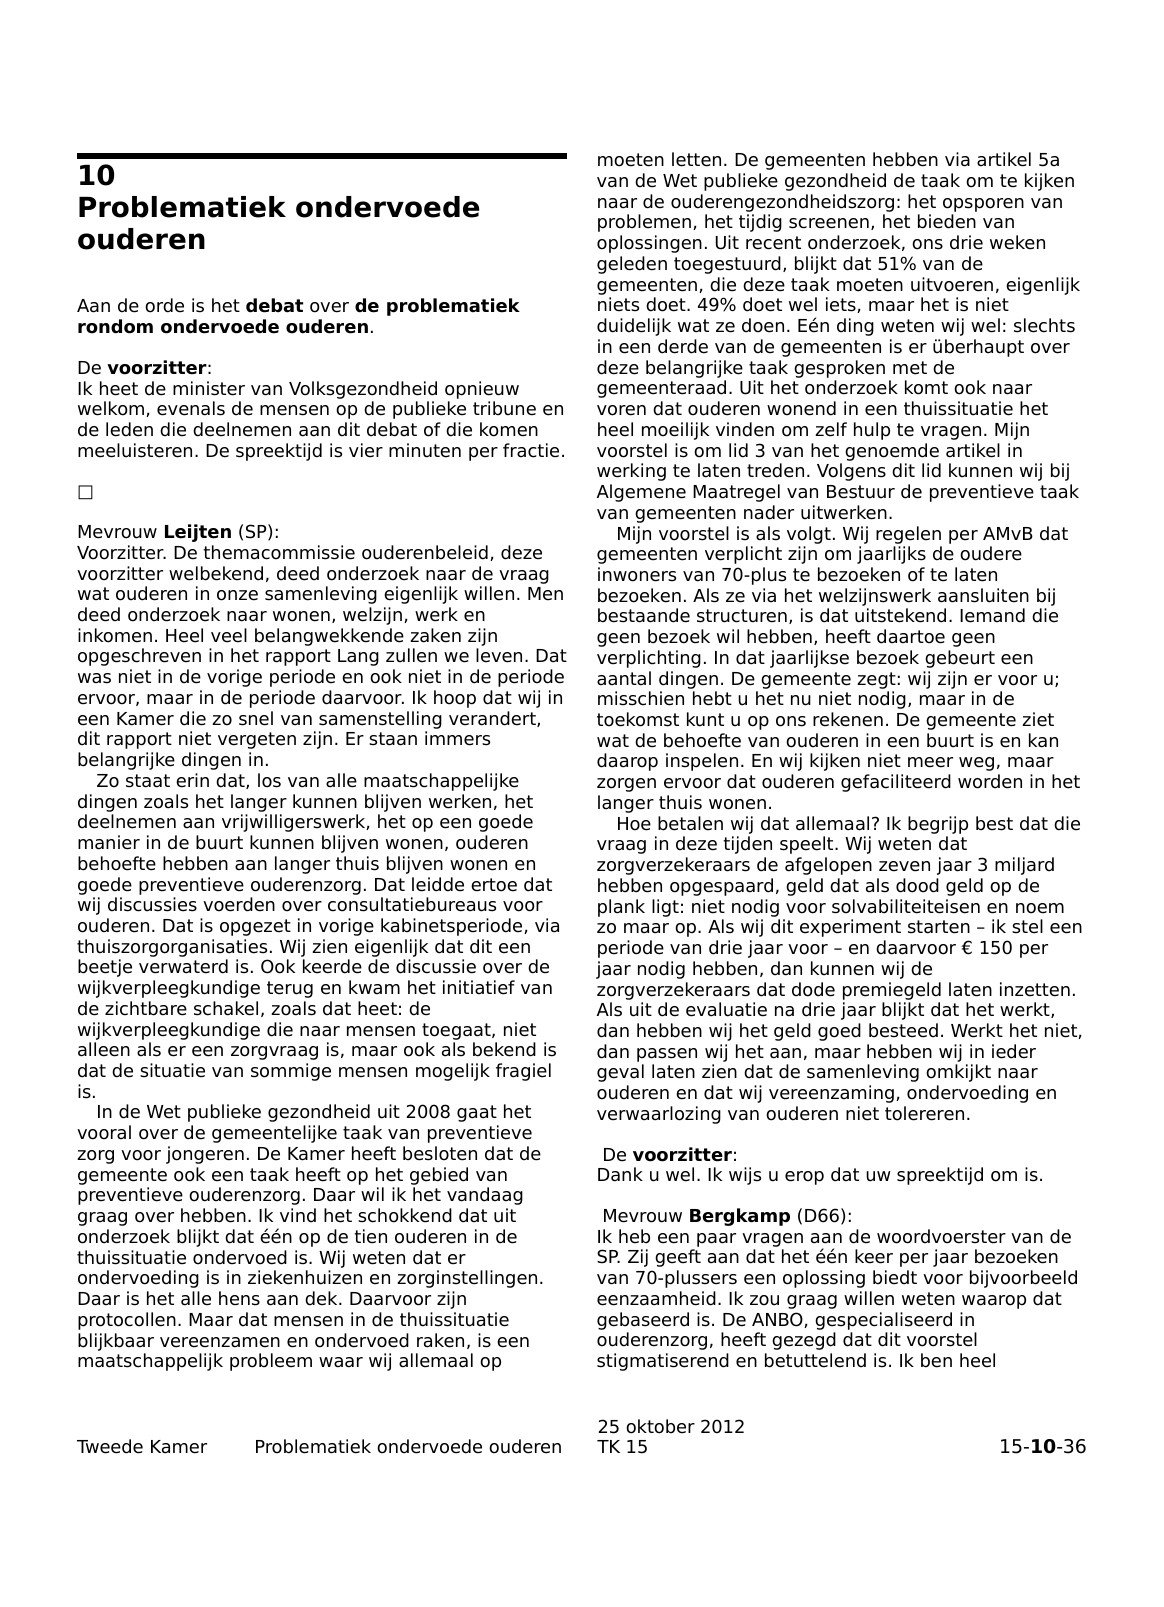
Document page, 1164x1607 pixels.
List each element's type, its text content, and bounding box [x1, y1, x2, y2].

text In de Wet publieke gezondheid uit 2008 gaat het vooral over de gemeentelijke taak van preventieve zorg voor jongeren. De Kamer heeft besloten dat de gemeente ook een taak heeft op het gebied van preventieve ouderenzorg. Daar wil ik het vandaag graag over hebben. Ik vind het schokkend dat uit onderzoek blijkt dat één op de tien ouderen in de thuissituatie ondervoed is. Wij weten dat er ondervoeding is in ziekenhuizen en zorginstellingen. Daar is het alle hens aan dek. Daarvoor zijn protocollen. Maar dat mensen in de thuissituatie blijkbaar vereenzamen en ondervoed raken, is een maatschappelijk probleem waar wij allemaal op [77, 1102, 567, 1372]
text De voorzitter: [596, 1144, 1087, 1165]
text De voorzitter: [77, 358, 567, 378]
text Mevrouw Bergkamp (D66): [596, 1206, 1087, 1227]
text Ik heet de minister van Volksgezondheid opnieuw welkom, evenals de mensen op de publieke tribune en de leden die deelnemen aan dit debat of die komen meeluisteren. De spreektijd is vier minuten per fractie. [77, 378, 567, 461]
text moeten letten. De gemeenten hebben via artikel 5a van de Wet publieke gezondheid de taak om te kijken naar de ouderengezondheidszorg: het opsporen van problemen, het tijdig screenen, het bieden van oplossingen. Uit recent onderzoek, ons drie weken geleden toegestuurd, blijkt dat 51% van de gemeenten, die deze taak moeten uitvoeren, eigenlijk niets doet. 49% doet wel iets, maar het is niet duidelijk wat ze doen. Eén ding weten wij wel: slechts in een derde van de gemeenten is er überhaupt over deze belangrijke taak gesproken met de gemeenteraad. Uit het onderzoek komt ook naar voren dat ouderen wonend in een thuissituatie het heel moeilijk vinden om zelf hulp te vragen. Mijn voorstel is om lid 3 van het genoemde artikel in werking te laten treden. Volgens dit lid kunnen wij bij Algemene Maatregel van Bestuur de preventieve taak van gemeenten nader uitwerken. [596, 150, 1087, 523]
text Voorzitter. De themacommissie ouderenbeleid, deze voorzitter welbekend, deed onderzoek naar de vraag wat ouderen in onze samenleving eigenlijk willen. Men deed onderzoek naar wonen, welzijn, werk en inkomen. Heel veel belangwekkende zaken zijn opgeschreven in het rapport Lang zullen we leven. Dat was niet in de vorige periode en ook niet in de periode ervoor, maar in de periode daarvoor. Ik hoop dat wij in een Kamer die zo snel van samenstelling verandert, dit rapport niet vergeten zijn. Er staan immers belangrijke dingen in. [77, 543, 567, 771]
text Dank u wel. Ik wijs u erop dat uw spreektijd om is. [596, 1165, 1087, 1186]
text Ik heb een paar vragen aan de woordvoerster van de SP. Zij geeft aan dat het één keer per jaar bezoeken van 70-plussers een oplossing biedt voor bijvoorbeeld eenzaamheid. Ik zou graag willen weten waarop dat gebaseerd is. De ANBO, gespecialiseerd in ouderenzorg, heeft gezegd dat dit voorstel stigmatiserend en betuttelend is. Ik ben heel [596, 1227, 1087, 1372]
text □ [77, 481, 567, 502]
title 10 Problematiek ondervoede ouderen [77, 159, 567, 256]
text Aan de orde is het debat over de problematiek rondom ondervoede ouderen. [77, 296, 567, 338]
text Hoe betalen wij dat allemaal? Ik begrijp best dat die vraag in deze tijden speelt. Wij weten dat zorgverzekeraars de afgelopen zeven jaar 3 miljard hebben opgespaard, geld dat als dood geld op de plank ligt: niet nodig voor solvabiliteiteisen en noem zo maar op. Als wij dit experiment starten – ik stel een periode van drie jaar voor – en daarvoor € 150 per jaar nodig hebben, dan kunnen wij de zorgverzekeraars dat dode premiegeld laten inzetten. Als uit de evaluatie na drie jaar blijkt dat het werkt, dan hebben wij het geld goed besteed. Werkt het niet, dan passen wij het aan, maar hebben wij in ieder geval laten zien dat de samenleving omkijkt naar ouderen en dat wij vereenzaming, ondervoeding en verwaarlozing van ouderen niet tolereren. [596, 813, 1087, 1124]
text Zo staat erin dat, los van alle maatschappelijke dingen zoals het langer kunnen blijven werken, het deelnemen aan vrijwilligerswerk, het op een goede manier in de buurt kunnen blijven wonen, ouderen behoefte hebben aan langer thuis blijven wonen en goede preventieve ouderenzorg. Dat leidde ertoe dat wij discussies voerden over consultatiebureaus voor ouderen. Dat is opgezet in vorige kabinetsperiode, via thuiszorgorganisaties. Wij zien eigenlijk dat dit een beetje verwaterd is. Ook keerde de discussie over de wijkverpleegkundige terug en kwam het initiatief van de zichtbare schakel, zoals dat heet: de wijkverpleegkundige die naar mensen toegaat, niet alleen als er een zorgvraag is, maar ook als bekend is dat de situatie van sommige mensen mogelijk fragiel is. [77, 771, 567, 1102]
text Mevrouw Leijten (SP): [77, 522, 567, 543]
text Mijn voorstel is als volgt. Wij regelen per AMvB dat gemeenten verplicht zijn om jaarlijks de oudere inwoners van 70-plus te bezoeken of te laten bezoeken. Als ze via het welzijnswerk aansluiten bij bestaande structuren, is dat uitstekend. Iemand die geen bezoek wil hebben, heeft daartoe geen verplichting. In dat jaarlijkse bezoek gebeurt een aantal dingen. De gemeente zegt: wij zijn er voor u; misschien hebt u het nu niet nodig, maar in de toekomst kunt u op ons rekenen. De gemeente ziet wat de behoefte van ouderen in een buurt is en kan daarop inspelen. En wij kijken niet meer weg, maar zorgen ervoor dat ouderen gefaciliteerd worden in het langer thuis wonen. [596, 523, 1087, 813]
